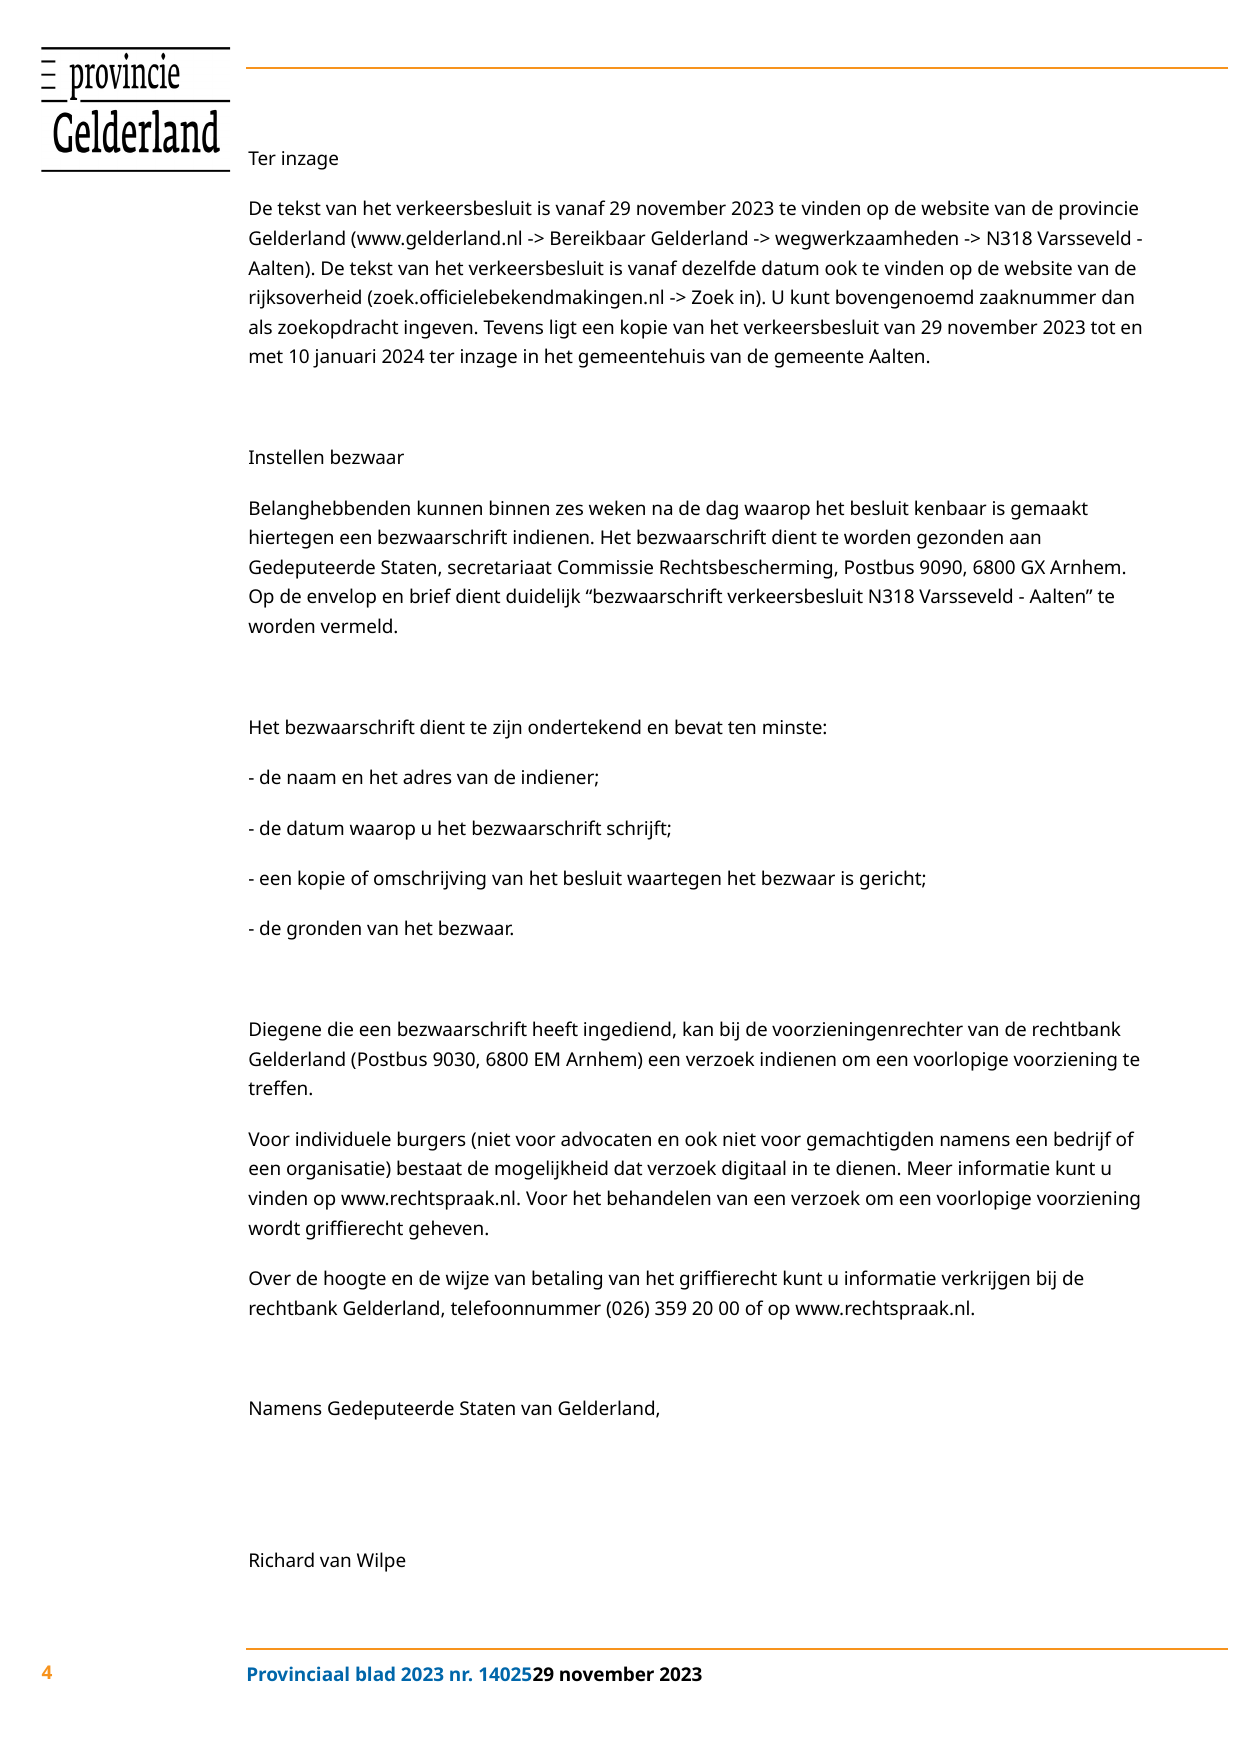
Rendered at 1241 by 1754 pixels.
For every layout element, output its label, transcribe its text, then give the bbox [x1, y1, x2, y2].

text Diegene die een bezwaarschrift heeft ingediend, kan bij de voorzieningenrechter van de rechtbank Gelderland (Postbus 9030, 6800 EM Arnhem) een verzoek indienen om een voorlopige voorziening te treffen. [248, 1016, 1152, 1101]
text - de naam en het adres van de indiener; [248, 764, 1152, 790]
text Voor individuele burgers (niet voor advocaten en ook niet voor gemachtigden namens een bedrijf of een organisatie) bestaat de mogelijkheid dat verzoek digitaal in te dienen. Meer informatie kunt u vinden op www.rechtspraak.nl. Voor het behandelen van een verzoek om een voorlopige voorziening wordt griffierecht geheven. [248, 1126, 1152, 1241]
text Ter inzage [248, 145, 1152, 171]
text Belanghebbenden kunnen binnen zes weken na de dag waarop het besluit kenbaar is gemaakt hiertegen een bezwaarschrift indienen. Het bezwaarschrift dient te worden gezonden aan Gedeputeerde Staten, secretariaat Commissie Rechtsbescherming, Postbus 9090, 6800 GX Arnhem. Op de envelop en brief dient duidelijk “bezwaarschrift verkeersbesluit N318 Varsseveld - Aalten” te worden vermeld. [248, 495, 1152, 639]
text De tekst van het verkeersbesluit is vanaf 29 november 2023 te vinden op de website van de provincie Gelderland (www.gelderland.nl -> Bereikbaar Gelderland -> wegwerkzaamheden -> N318 Varsseveld - Aalten). De tekst van het verkeersbesluit is vanaf dezelfde datum ook te vinden op de website van de rijksoverheid (zoek.officielebekendmakingen.nl -> Zoek in). U kunt bovengenoemd zaaknummer dan als zoekopdracht ingeven. Tevens ligt een kopie van het verkeersbesluit van 29 november 2023 tot en met 10 januari 2024 ter inzage in het gemeentehuis van de gemeente Aalten. [248, 196, 1152, 369]
text Instellen bezwaar [248, 444, 1152, 470]
text Namens Gedeputeerde Staten van Gelderland, [248, 1396, 1152, 1421]
text - een kopie of omschrijving van het besluit waartegen het bezwaar is gericht; [248, 865, 1152, 891]
text - de datum waarop u het bezwaarschrift schrijft; [248, 815, 1152, 841]
text Over de hoogte en de wijze van betaling van het griffierecht kunt u informatie verkrijgen bij de rechtbank Gelderland, telefoonnummer (026) 359 20 00 of op www.rechtspraak.nl. [248, 1265, 1152, 1321]
picture [41, 47, 231, 172]
text - de gronden van het bezwaar. [248, 916, 1152, 941]
text Het bezwaarschrift dient te zijn ondertekend en bevat ten minste: [248, 714, 1152, 740]
text Richard van Wilpe [248, 1547, 1152, 1573]
